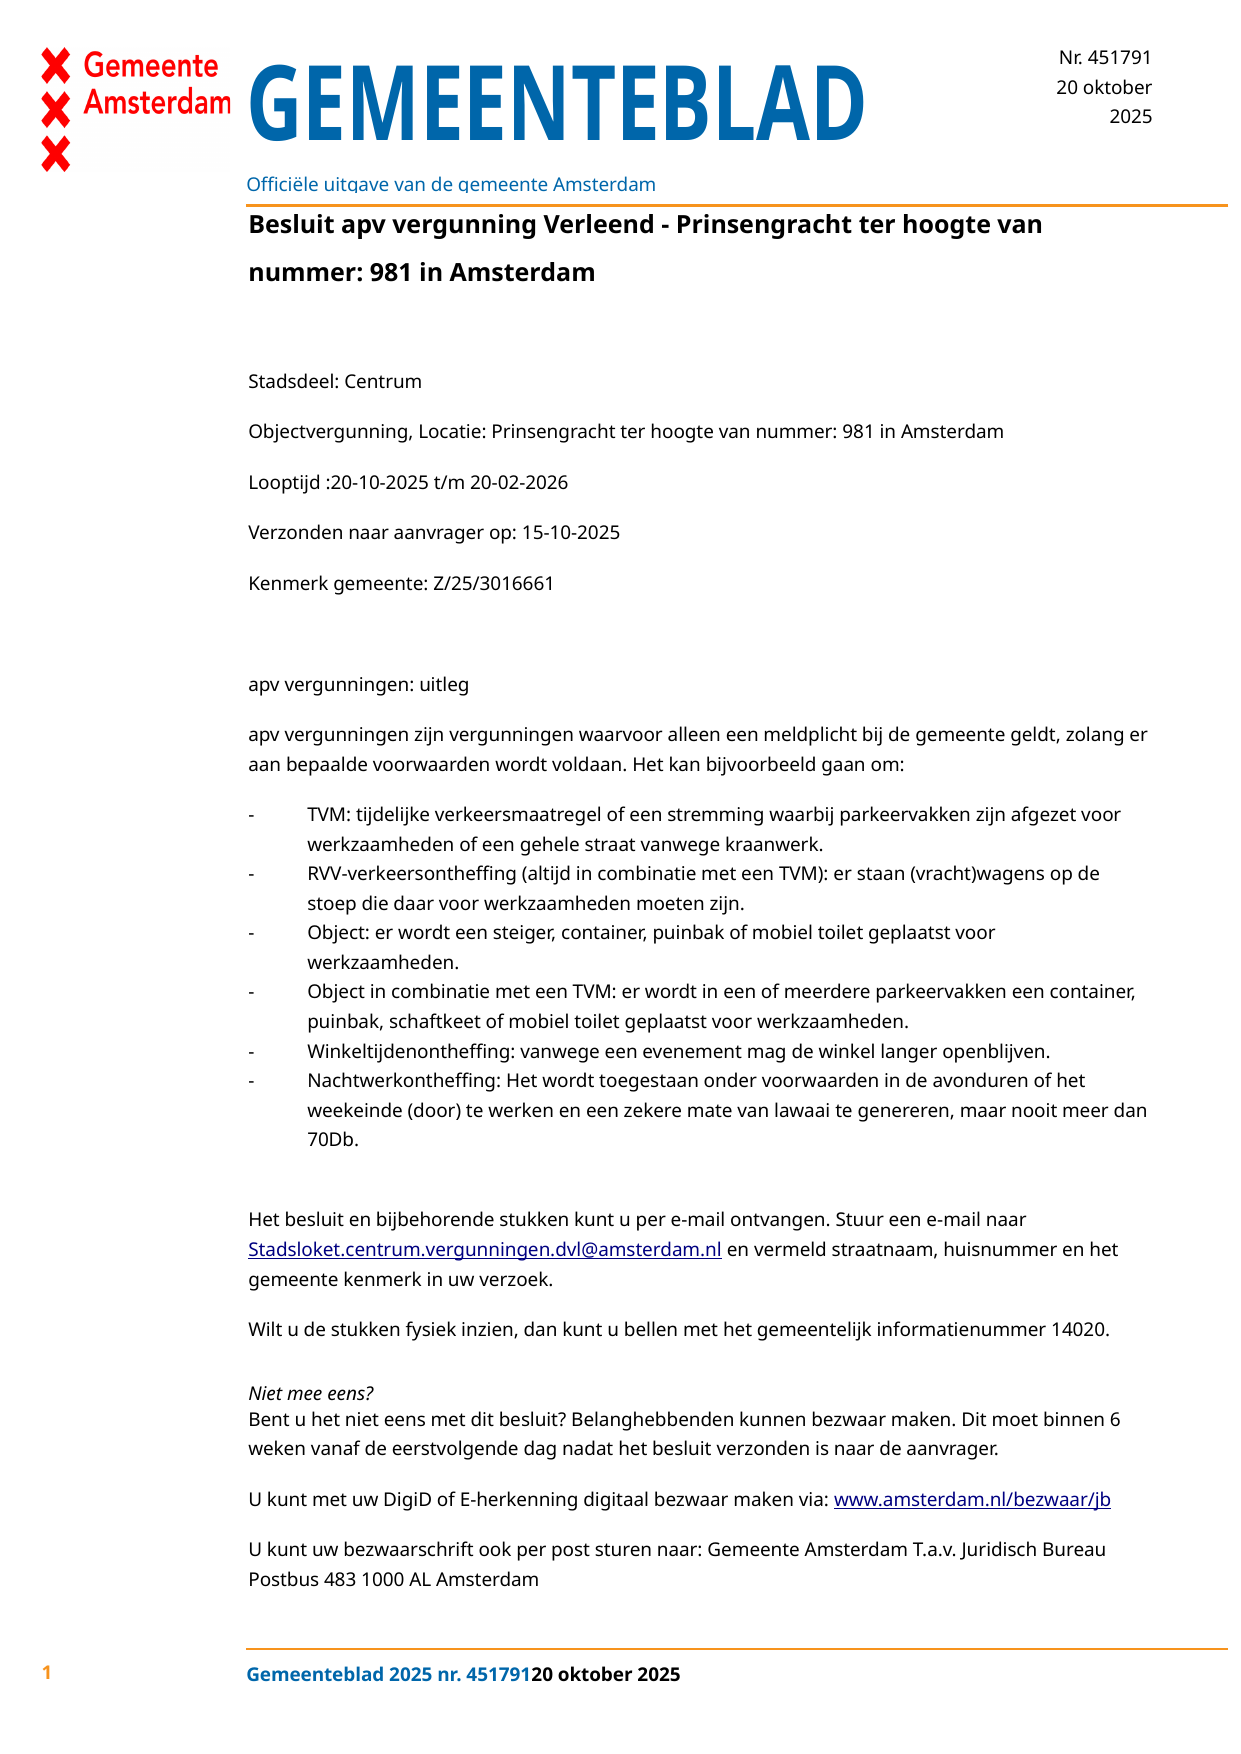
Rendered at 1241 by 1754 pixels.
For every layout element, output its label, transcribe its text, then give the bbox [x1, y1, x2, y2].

text Verzonden naar aanvrager op: 15-10-2025 [248, 519, 1152, 545]
text Kenmerk gemeente: Z/25/3016661 [248, 570, 1152, 596]
list Object in combinatie met een TVM: er wordt in een of meerdere parkeervakken een container, puinbak, schaftkeet of mobiel toilet geplaatst voor werkzaamheden. [248, 979, 1152, 1034]
text apv vergunningen zijn vergunningen waarvoor alleen een meldplicht bij de gemeente geldt, zolang er aan bepaalde voorwaarden wordt voldaan. Het kan bijvoorbeeld gaan om: [248, 721, 1152, 777]
list RVV-verkeersontheffing (altijd in combinatie met een TVM): er staan (vracht)wagens op de stoep die daar voor werkzaamheden moeten zijn. [248, 860, 1152, 916]
picture [41, 47, 231, 172]
text Het besluit en bijbehorende stukken kunt u per e-mail ontvangen. Stuur een e-mail naar Stadsloket.centrum.vergunningen.dvl@amsterdam.nl en vermeld straatnaam, huisnummer en het gemeente kenmerk in uw verzoek. [248, 1207, 1152, 1292]
text Bent u het niet eens met dit besluit? Belanghebbenden kunnen bezwaar maken. Dit moet binnen 6 weken vanaf de eerstvolgende dag nadat het besluit verzonden is naar de aanvrager. [248, 1406, 1152, 1461]
text Besluit apv vergunning Verleend - Prinsengracht ter hoogte van nummer: 981 in Amsterdam [248, 207, 1152, 288]
text Looptijd :20-10-2025 t/m 20-02-2026 [248, 469, 1152, 495]
text apv vergunningen: uitleg [248, 671, 1152, 697]
list Nachtwerkontheffing: Het wordt toegestaan onder voorwaarden in de avonduren of het weekeinde (door) te werken en een zekere mate van lawaai te genereren, maar nooit meer dan 70Db. [248, 1067, 1152, 1152]
text U kunt met uw DigiD of E-herkenning digitaal bezwaar maken via: www.amsterdam.nl/bezwaar/jb [248, 1486, 1152, 1512]
text U kunt uw bezwaarschrift ook per post sturen naar: Gemeente Amsterdam T.a.v. Juridisch Bureau Postbus 483 1000 AL Amsterdam [248, 1536, 1152, 1592]
text Wilt u de stukken fysiek inzien, dan kunt u bellen met het gemeentelijk informatienummer 14020. [248, 1316, 1152, 1342]
text Niet mee eens? [248, 1380, 1152, 1406]
list Winkeltijdenontheffing: vanwege een evenement mag de winkel langer openblijven. [248, 1038, 1152, 1064]
list Object: er wordt een steiger, container, puinbak of mobiel toilet geplaatst voor werkzaamheden. [248, 919, 1152, 975]
text Objectvergunning, Locatie: Prinsengracht ter hoogte van nummer: 981 in Amsterdam [248, 419, 1152, 444]
text Stadsdeel: Centrum [248, 368, 1152, 394]
list TVM: tijdelijke verkeersmaatregel of een stremming waarbij parkeervakken zijn afgezet voor werkzaamheden of een gehele straat vanwege kraanwerk. [248, 801, 1152, 857]
